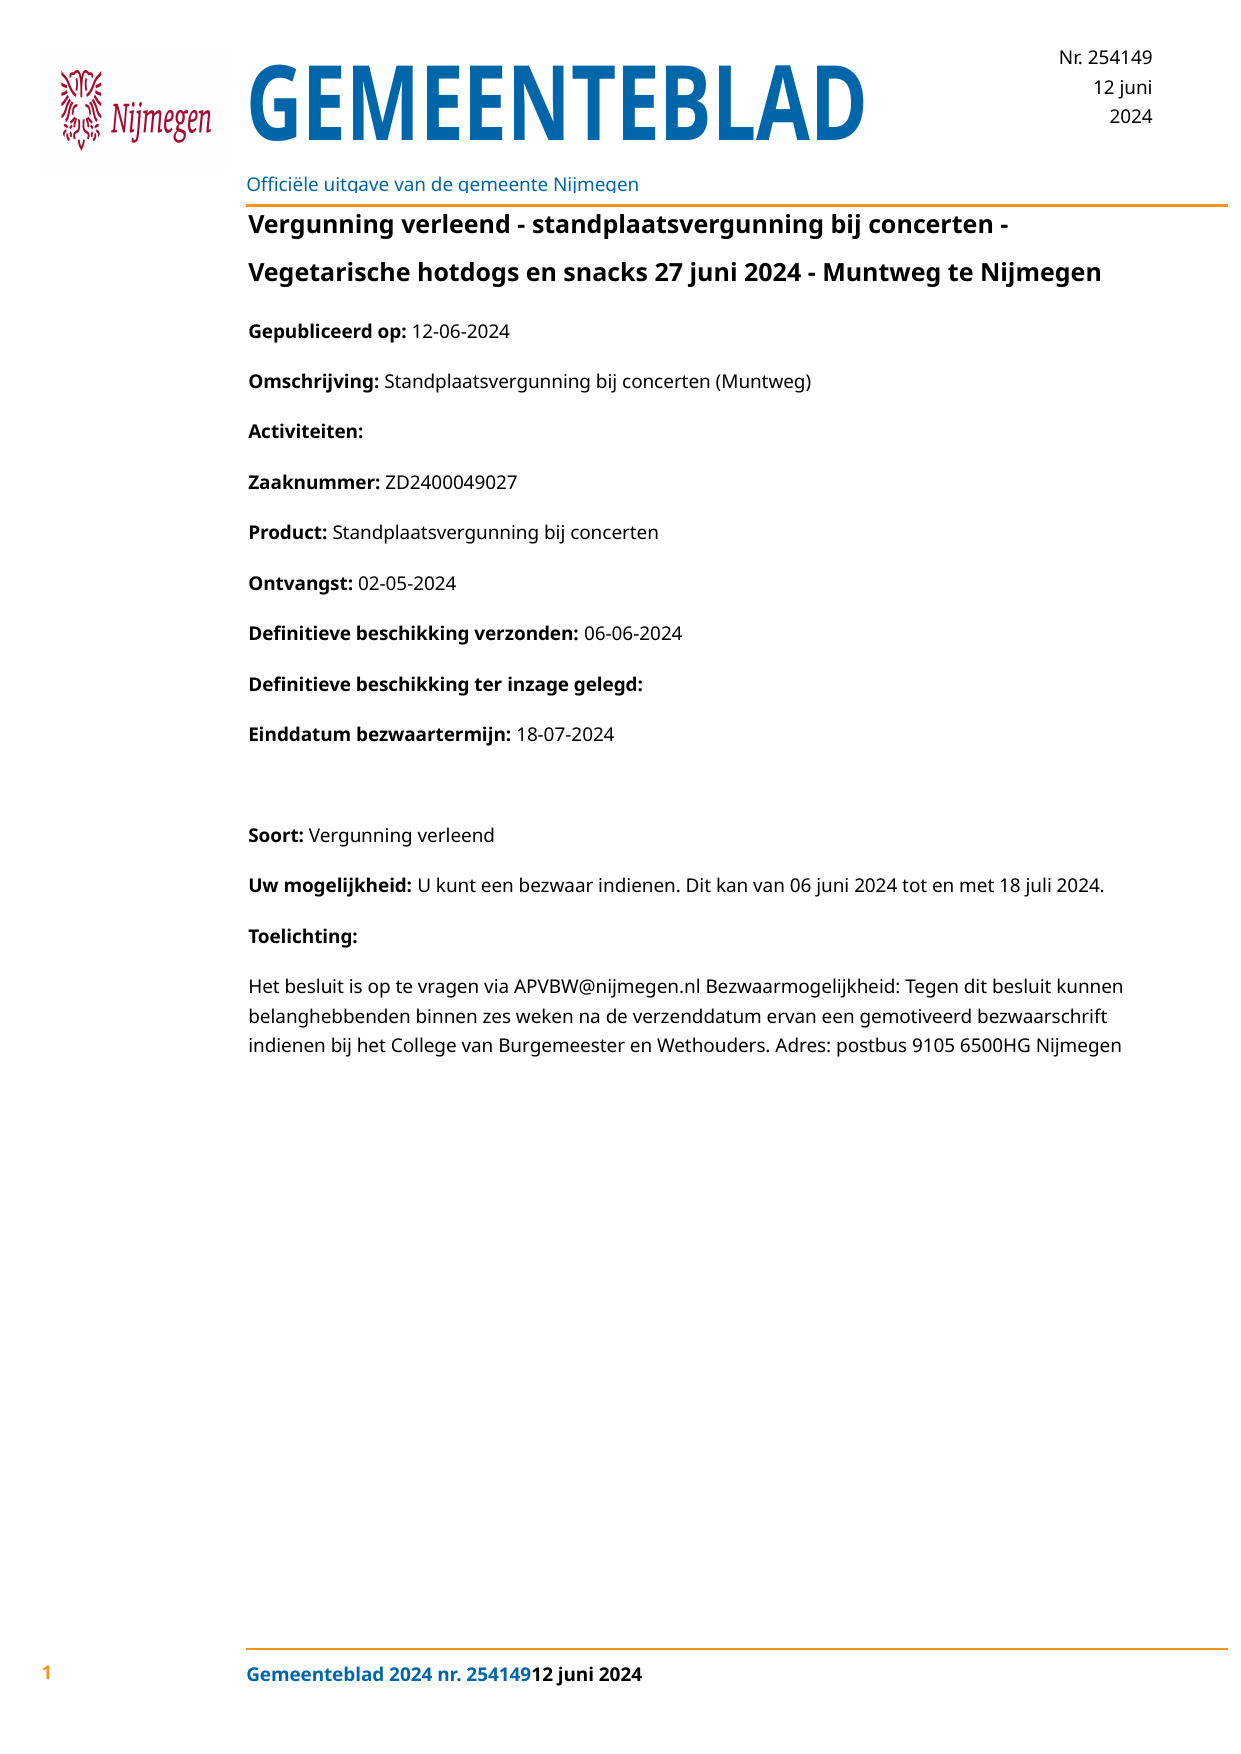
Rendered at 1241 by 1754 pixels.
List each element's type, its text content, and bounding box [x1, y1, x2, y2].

text Product: Standplaatsvergunning bij concerten [248, 519, 1152, 545]
text Ontvangst: 02-05-2024 [248, 570, 1152, 596]
text Activiteiten: [248, 419, 1152, 444]
text Vergunning verleend - standplaatsvergunning bij concerten - Vegetarische hotdogs en snacks 27 juni 2024 - Muntweg te Nijmegen [248, 207, 1152, 288]
text Het besluit is op te vragen via APVBW@nijmegen.nl Bezwaarmogelijkheid: Tegen dit besluit kunnen belanghebbenden binnen zes weken na de verzenddatum ervan een gemotiveerd bezwaarschrift indienen bij het College van Burgemeester en Wethouders. Adres: postbus 9105 6500HG Nijmegen [248, 973, 1152, 1058]
text Zaaknummer: ZD2400049027 [248, 469, 1152, 495]
text Gepubliceerd op: 12-06-2024 [248, 318, 1152, 344]
text Soort: Vergunning verleend [248, 822, 1152, 848]
text Definitieve beschikking ter inzage gelegd: [248, 671, 1152, 697]
text Toelichting: [248, 923, 1152, 949]
text Definitieve beschikking verzonden: 06-06-2024 [248, 620, 1152, 646]
text Uw mogelijkheid: U kunt een bezwaar indienen. Dit kan van 06 juni 2024 tot en met 18 juli 2024. [248, 872, 1152, 898]
text Omschrijving: Standplaatsvergunning bij concerten (Muntweg) [248, 368, 1152, 394]
text Einddatum bezwaartermijn: 18-07-2024 [248, 721, 1152, 747]
picture [41, 47, 231, 172]
